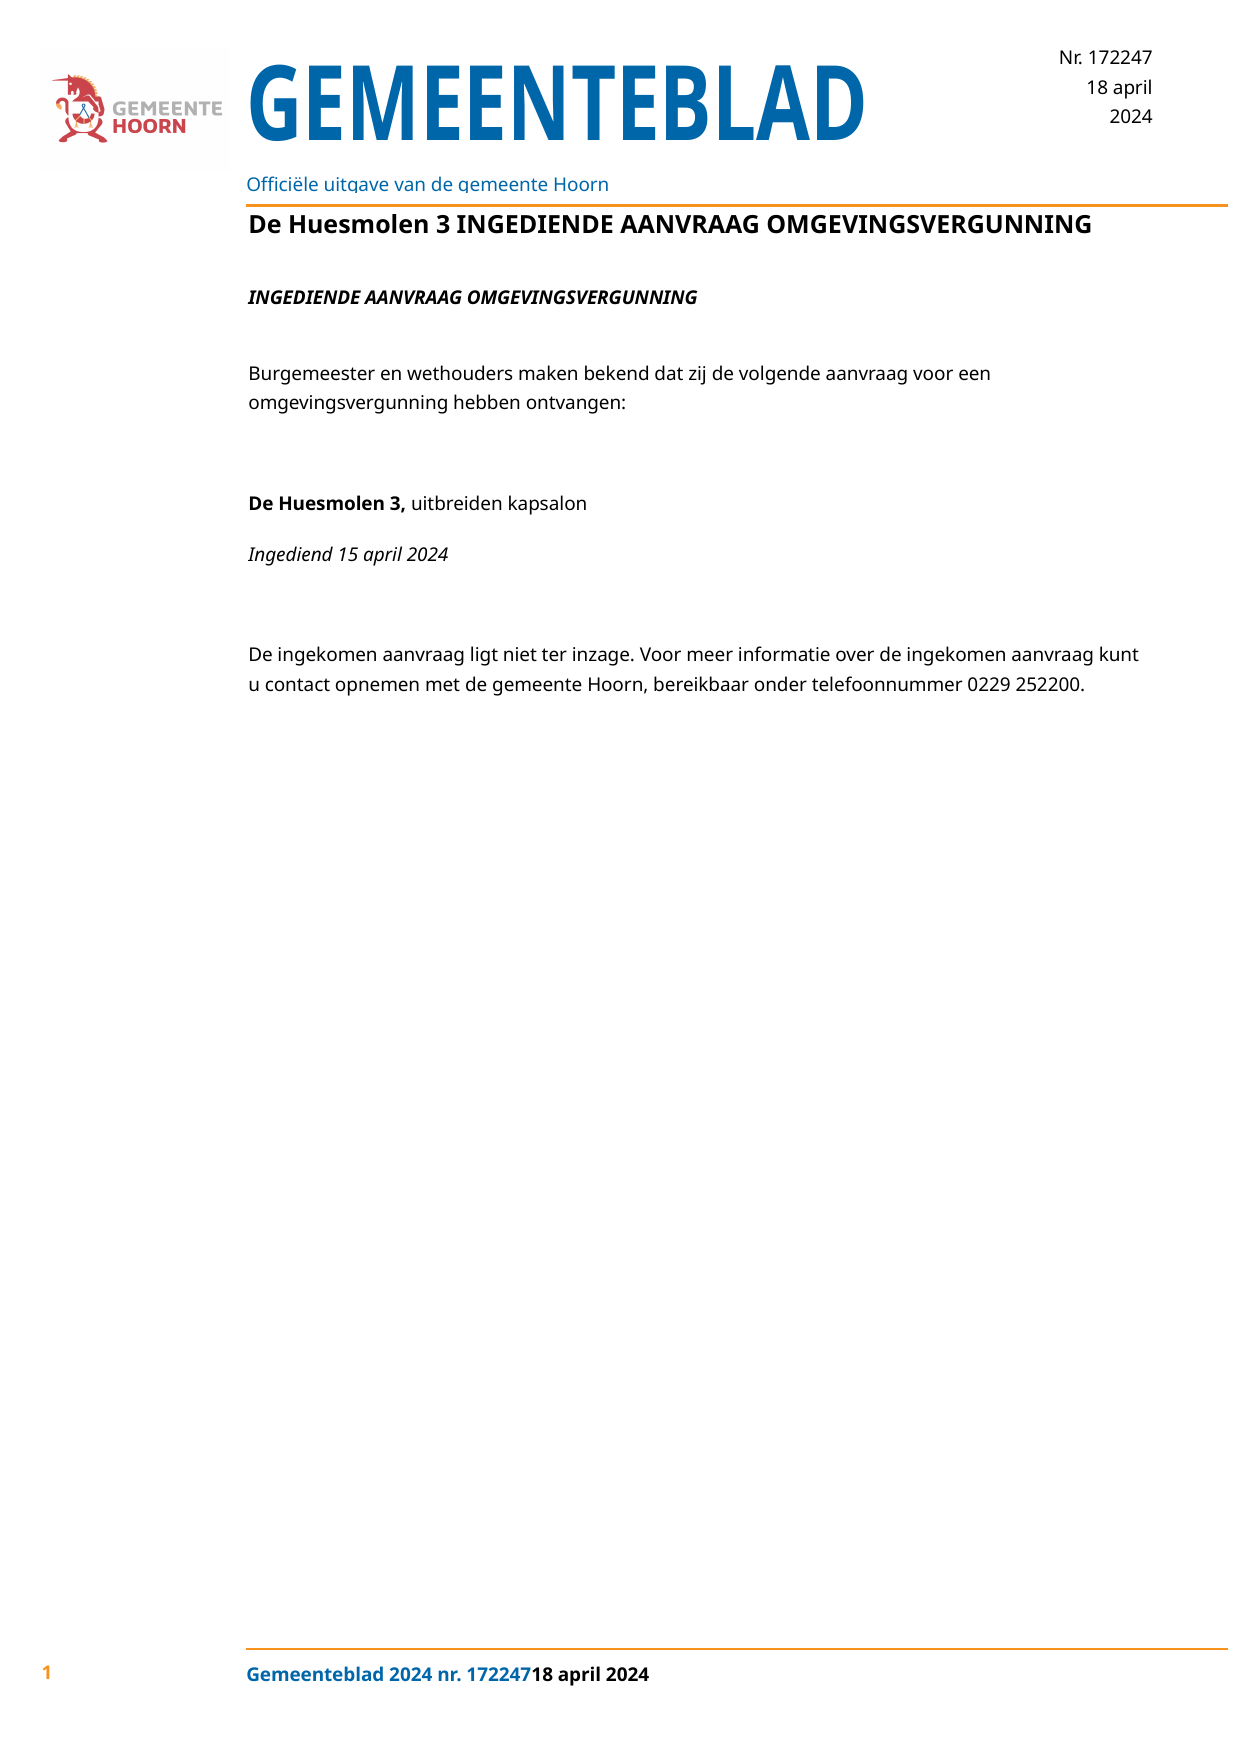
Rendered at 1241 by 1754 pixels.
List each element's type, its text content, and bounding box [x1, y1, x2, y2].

text Burgemeester en wethouders maken bekend dat zij de volgende aanvraag voor een omgevingsvergunning hebben ontvangen: [248, 360, 1152, 415]
picture [41, 47, 231, 172]
text De ingekomen aanvraag ligt niet ter inzage. Voor meer informatie over de ingekomen aanvraag kunt u contact opnemen met de gemeente Hoorn, bereikbaar onder telefoonnummer 0229 252200. [248, 642, 1152, 697]
text De Huesmolen 3 INGEDIENDE AANVRAAG OMGEVINGSVERGUNNING [248, 207, 1152, 241]
text Ingediend 15 april 2024 [248, 541, 1152, 567]
text INGEDIENDE AANVRAAG OMGEVINGSVERGUNNING [248, 284, 1152, 309]
text De Huesmolen 3, uitbreiden kapsalon [248, 490, 1152, 516]
